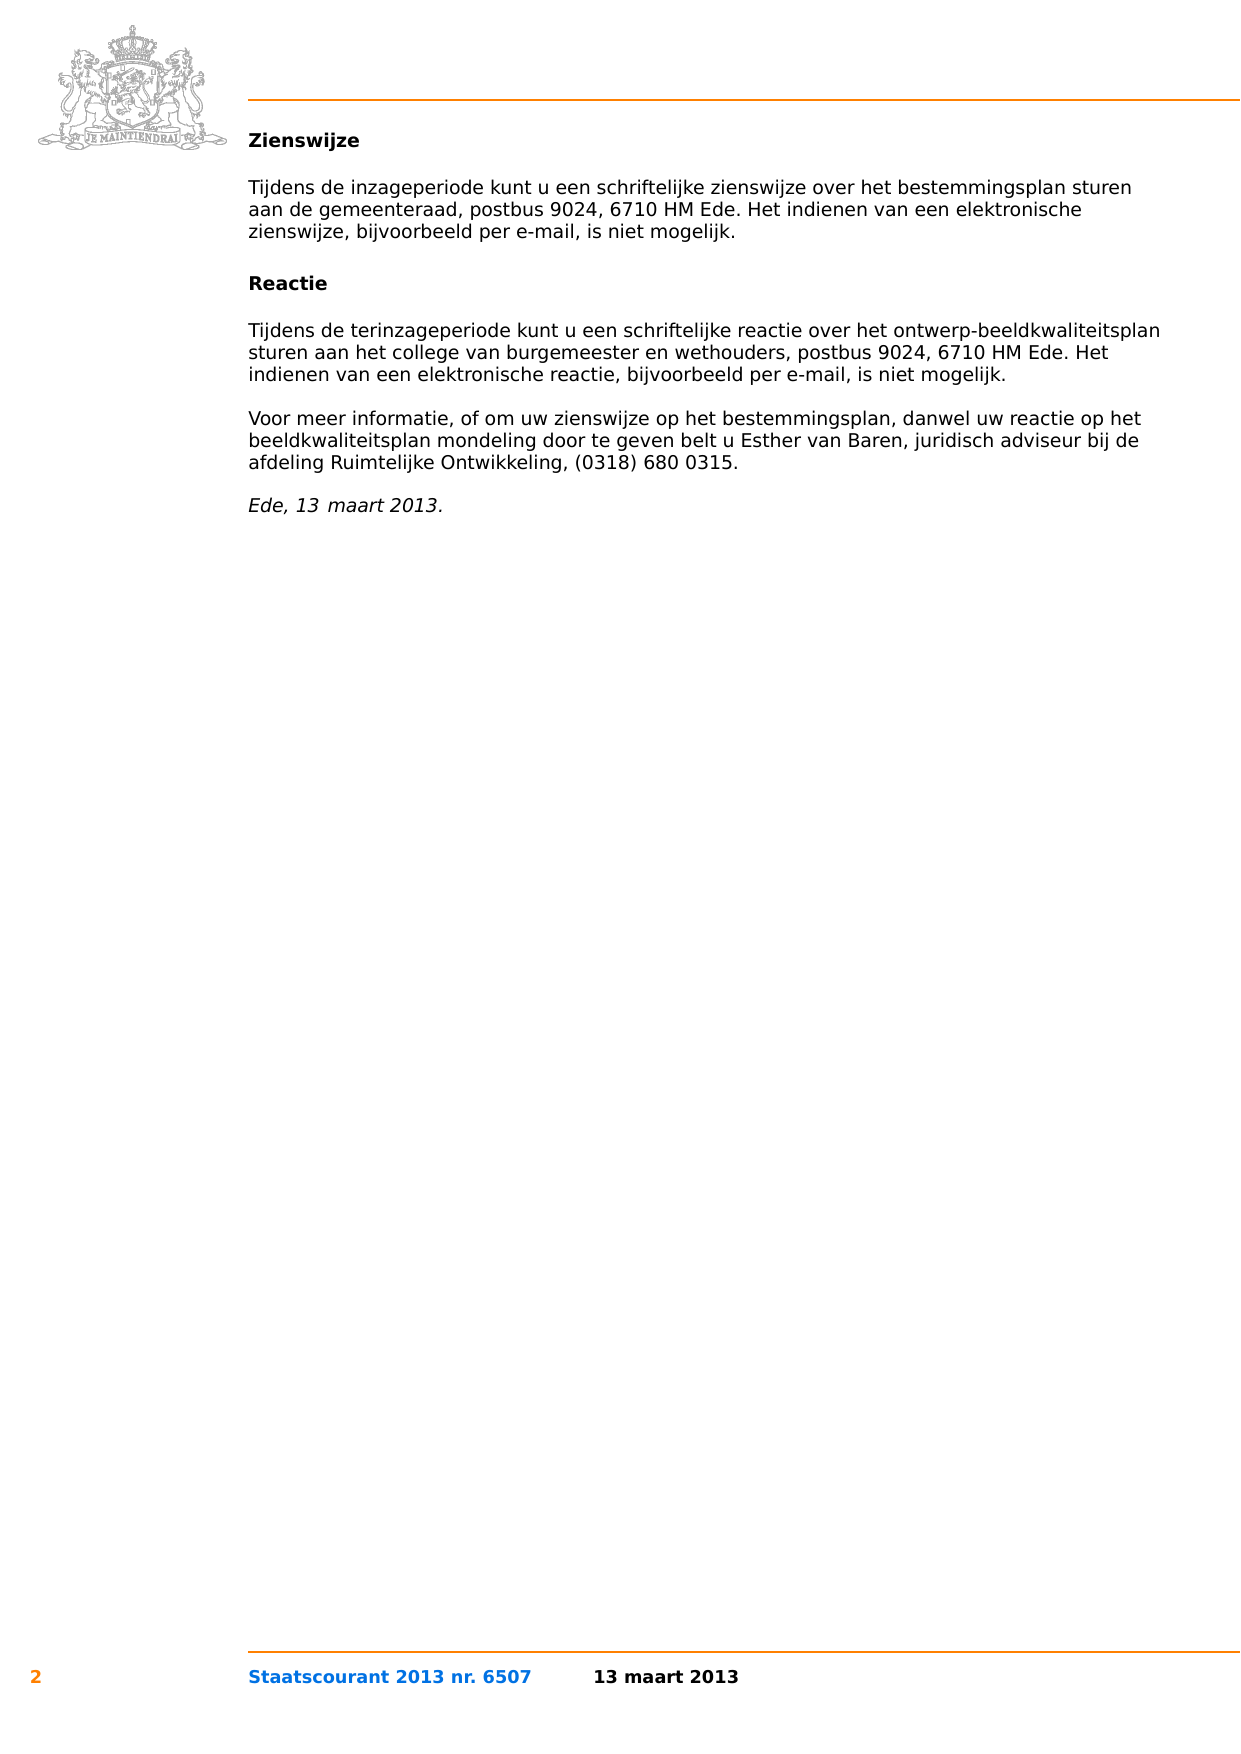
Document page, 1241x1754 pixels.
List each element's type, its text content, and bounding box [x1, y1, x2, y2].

picture [38, 25, 227, 150]
text Tijdens de terinzageperiode kunt u een schriftelijke reactie over het ontwerp-beeldkwaliteitsplan sturen aan het college van burgemeester en wethouders, postbus 9024, 6710 HM Ede. Het indienen van een elektronische reactie, bijvoorbeeld per e-mail, is niet mogelijk. [248, 320, 1163, 386]
subtitle Zienswijze [248, 130, 1163, 152]
text Tijdens de inzageperiode kunt u een schriftelijke zienswijze over het bestemmingsplan sturen aan de gemeenteraad, postbus 9024, 6710 HM Ede. Het indienen van een elektronische zienswijze, bijvoorbeeld per e-mail, is niet mogelijk. [248, 177, 1163, 243]
text Ede, 13 maart 2013. [248, 495, 1163, 517]
text Voor meer informatie, of om uw zienswijze op het bestemmingsplan, danwel uw reactie op het beeldkwaliteitsplan mondeling door te geven belt u Esther van Baren, juridisch adviseur bij de afdeling Ruimtelijke Ontwikkeling, (0318) 680 0315. [248, 408, 1163, 473]
subtitle Reactie [248, 273, 1163, 295]
